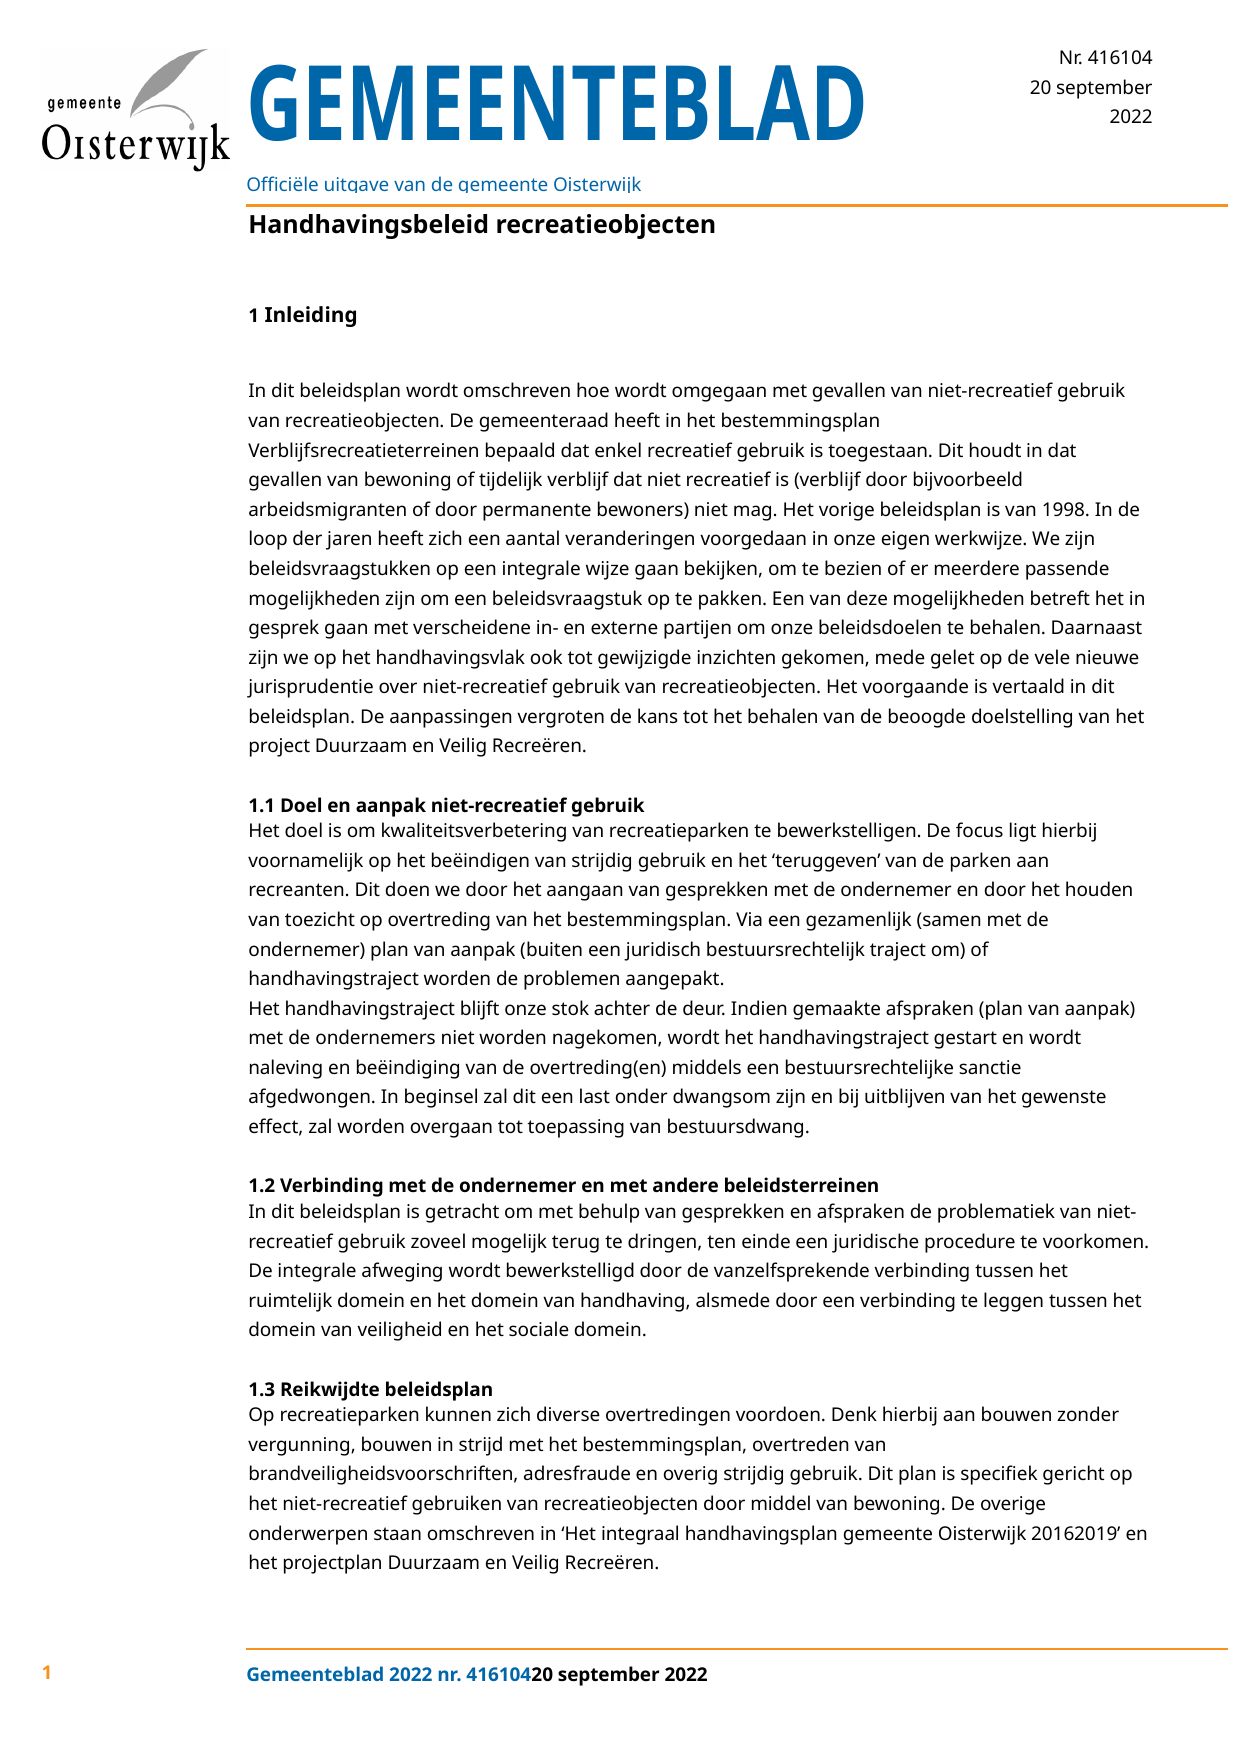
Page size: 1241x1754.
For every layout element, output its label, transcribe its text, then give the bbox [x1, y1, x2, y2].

text In dit beleidsplan is getracht om met behulp van gesprekken en afspraken de problematiek van niet-recreatief gebruik zoveel mogelijk terug te dringen, ten einde een juridische procedure te voorkomen. De integrale afweging wordt bewerkstelligd door de vanzelfsprekende verbinding tussen het ruimtelijk domein en het domein van handhaving, alsmede door een verbinding te leggen tussen het domein van veiligheid en het sociale domein. [248, 1198, 1152, 1342]
text 1.3 Reikwijdte beleidsplan [248, 1376, 1152, 1401]
text Het handhavingstraject blijft onze stok achter de deur. Indien gemaakte afspraken (plan van aanpak) met de ondernemers niet worden nagekomen, wordt het handhavingstraject gestart en wordt naleving en beëindiging van de overtreding(en) middels een bestuursrechtelijke sanctie afgedwongen. In beginsel zal dit een last onder dwangsom zijn en bij uitblijven van het gewenste effect, zal worden overgaan tot toepassing van bestuursdwang. [248, 995, 1152, 1139]
text Het doel is om kwaliteitsverbetering van recreatieparken te bewerkstelligen. De focus ligt hierbij voornamelijk op het beëindigen van strijdig gebruik en het ‘teruggeven’ van de parken aan recreanten. Dit doen we door het aangaan van gesprekken met de ondernemer en door het houden van toezicht op overtreding van het bestemmingsplan. Via een gezamenlijk (samen met de ondernemer) plan van aanpak (buiten een juridisch bestuursrechtelijk traject om) of handhavingstraject worden de problemen aangepakt. [248, 817, 1152, 991]
picture [41, 47, 231, 172]
text Handhavingsbeleid recreatieobjecten [248, 207, 1152, 241]
text Op recreatieparken kunnen zich diverse overtredingen voordoen. Denk hierbij aan bouwen zonder vergunning, bouwen in strijd met het bestemmingsplan, overtreden van brandveiligheidsvoorschriften, adresfraude en overig strijdig gebruik. Dit plan is specifiek gericht op het niet-recreatief gebruiken van recreatieobjecten door middel van bewoning. De overige onderwerpen staan omschreven in ‘Het integraal handhavingsplan gemeente Oisterwijk 20162019’ en het projectplan Duurzaam en Veilig Recreëren. [248, 1401, 1152, 1575]
text In dit beleidsplan wordt omschreven hoe wordt omgegaan met gevallen van niet-recreatief gebruik van recreatieobjecten. De gemeenteraad heeft in het bestemmingsplan [248, 378, 1152, 433]
text 1.2 Verbinding met de ondernemer en met andere beleidsterreinen [248, 1172, 1152, 1198]
text Verblijfsrecreatieterreinen bepaald dat enkel recreatief gebruik is toegestaan. Dit houdt in dat gevallen van bewoning of tijdelijk verblijf dat niet recreatief is (verblijf door bijvoorbeeld arbeidsmigranten of door permanente bewoners) niet mag. Het vorige beleidsplan is van 1998. In de loop der jaren heeft zich een aantal veranderingen voorgedaan in onze eigen werkwijze. We zijn beleidsvraagstukken op een integrale wijze gaan bekijken, om te bezien of er meerdere passende mogelijkheden zijn om een beleidsvraagstuk op te pakken. Een van deze mogelijkheden betreft het in gesprek gaan met verscheidene in- en externe partijen om onze beleidsdoelen te behalen. Daarnaast zijn we op het handhavingsvlak ook tot gewijzigde inzichten gekomen, mede gelet op de vele nieuwe jurisprudentie over niet-recreatief gebruik van recreatieobjecten. Het voorgaande is vertaald in dit beleidsplan. De aanpassingen vergroten de kans tot het behalen van de beoogde doelstelling van het project Duurzaam en Veilig Recreëren. [248, 437, 1152, 758]
text 1.1 Doel en aanpak niet-recreatief gebruik [248, 792, 1152, 817]
text 1 Inleiding [248, 300, 1152, 328]
